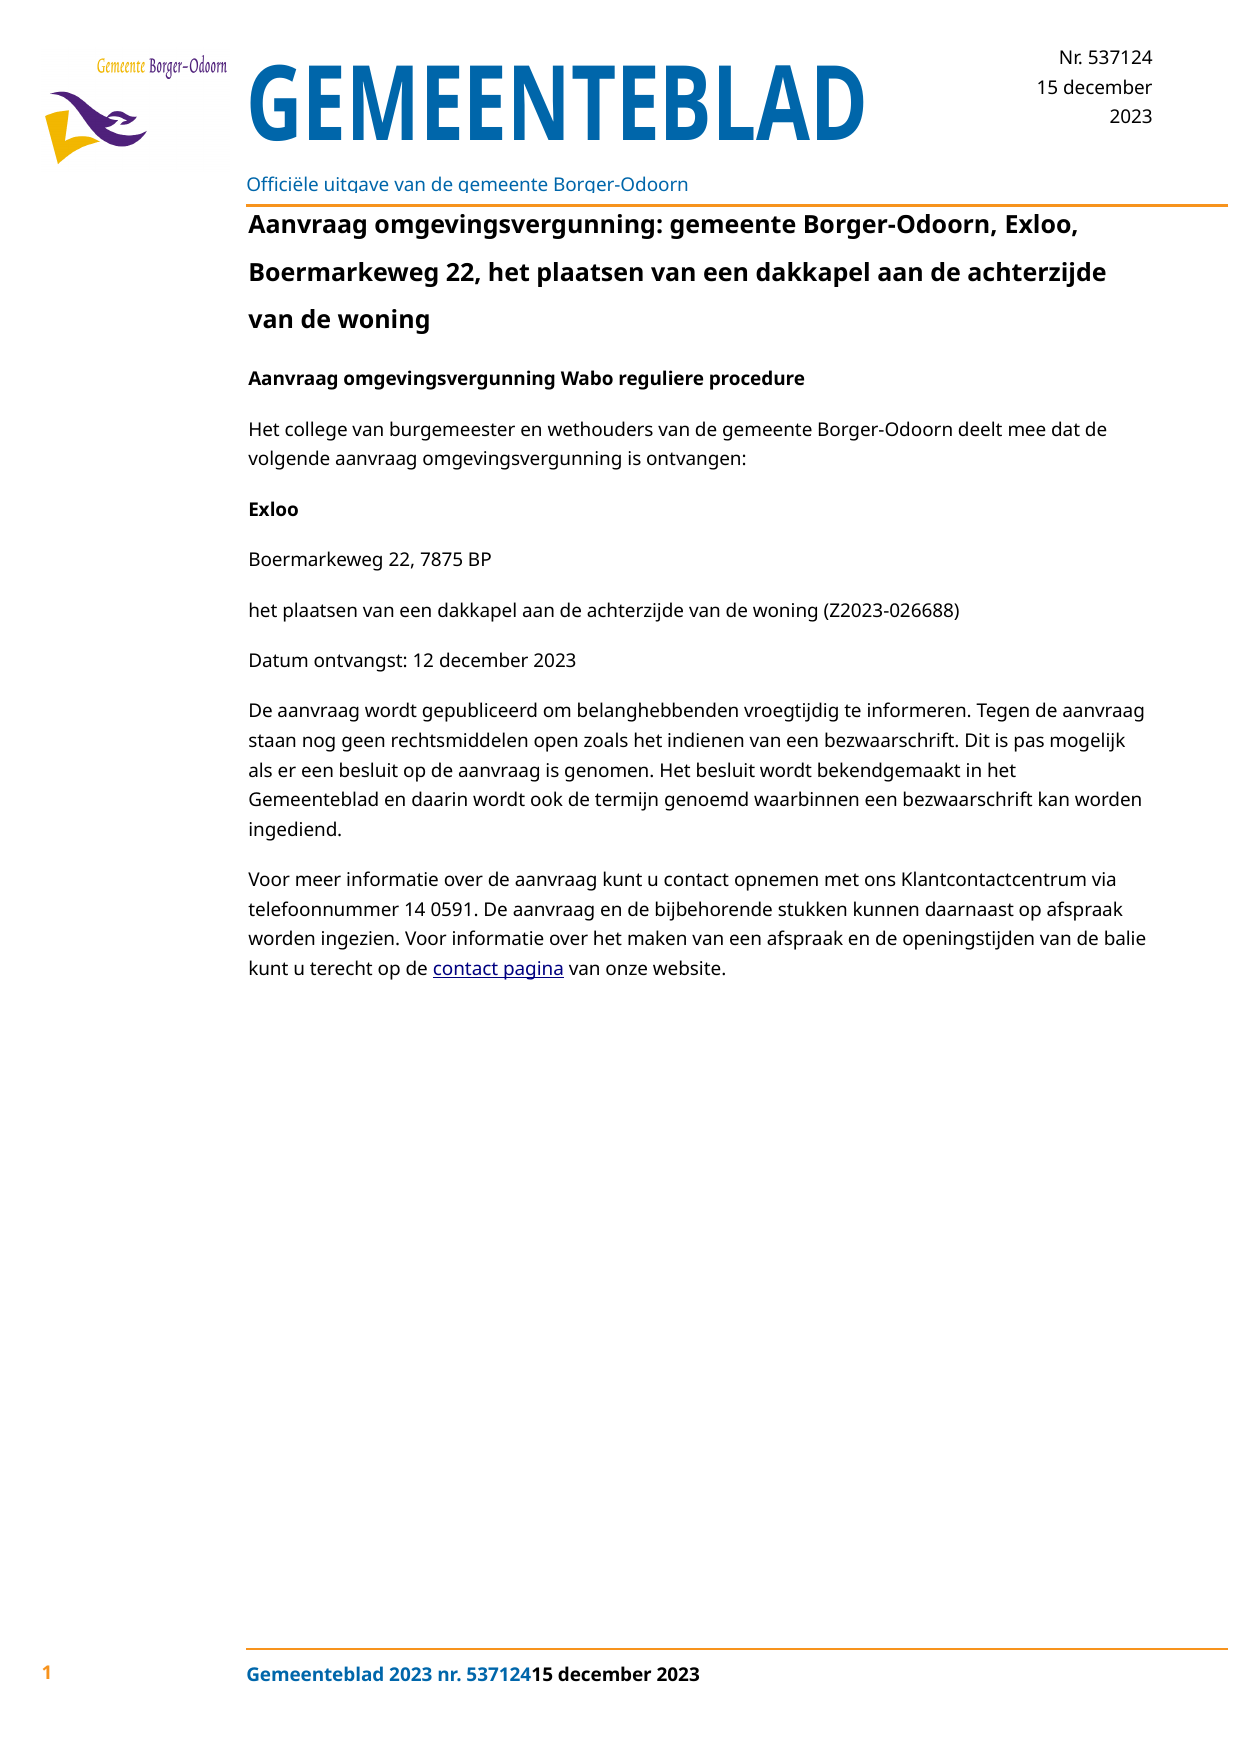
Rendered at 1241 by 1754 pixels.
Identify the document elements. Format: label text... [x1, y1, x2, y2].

text Boermarkeweg 22, 7875 BP [248, 546, 1152, 572]
text Voor meer informatie over de aanvraag kunt u contact opnemen met ons Klantcontactcentrum via telefoonnummer 14 0591. De aanvraag en de bijbehorende stukken kunnen daarnaast op afspraak worden ingezien. Voor informatie over het maken van een afspraak en de openingstijden van de balie kunt u terecht op de contact pagina van onze website. [248, 866, 1152, 981]
text Aanvraag omgevingsvergunning: gemeente Borger-Odoorn, Exloo, Boermarkeweg 22, het plaatsen van een dakkapel aan de achterzijde van de woning [248, 207, 1152, 336]
text Datum ontvangst: 12 december 2023 [248, 647, 1152, 673]
text het plaatsen van een dakkapel aan de achterzijde van de woning (Z2023-026688) [248, 597, 1152, 622]
text De aanvraag wordt gepubliceerd om belanghebbenden vroegtijdig te informeren. Tegen de aanvraag staan nog geen rechtsmiddelen open zoals het indienen van een bezwaarschrift. Dit is pas mogelijk als er een besluit op de aanvraag is genomen. Het besluit wordt bekendgemaakt in het Gemeenteblad en daarin wordt ook de termijn genoemd waarbinnen een bezwaarschrift kan worden ingediend. [248, 698, 1152, 842]
text Het college van burgemeester en wethouders van de gemeente Borger-Odoorn deelt mee dat de volgende aanvraag omgevingsvergunning is ontvangen: [248, 416, 1152, 471]
picture [41, 47, 231, 172]
text Aanvraag omgevingsvergunning Wabo reguliere procedure [248, 366, 1152, 391]
text Exloo [248, 496, 1152, 522]
